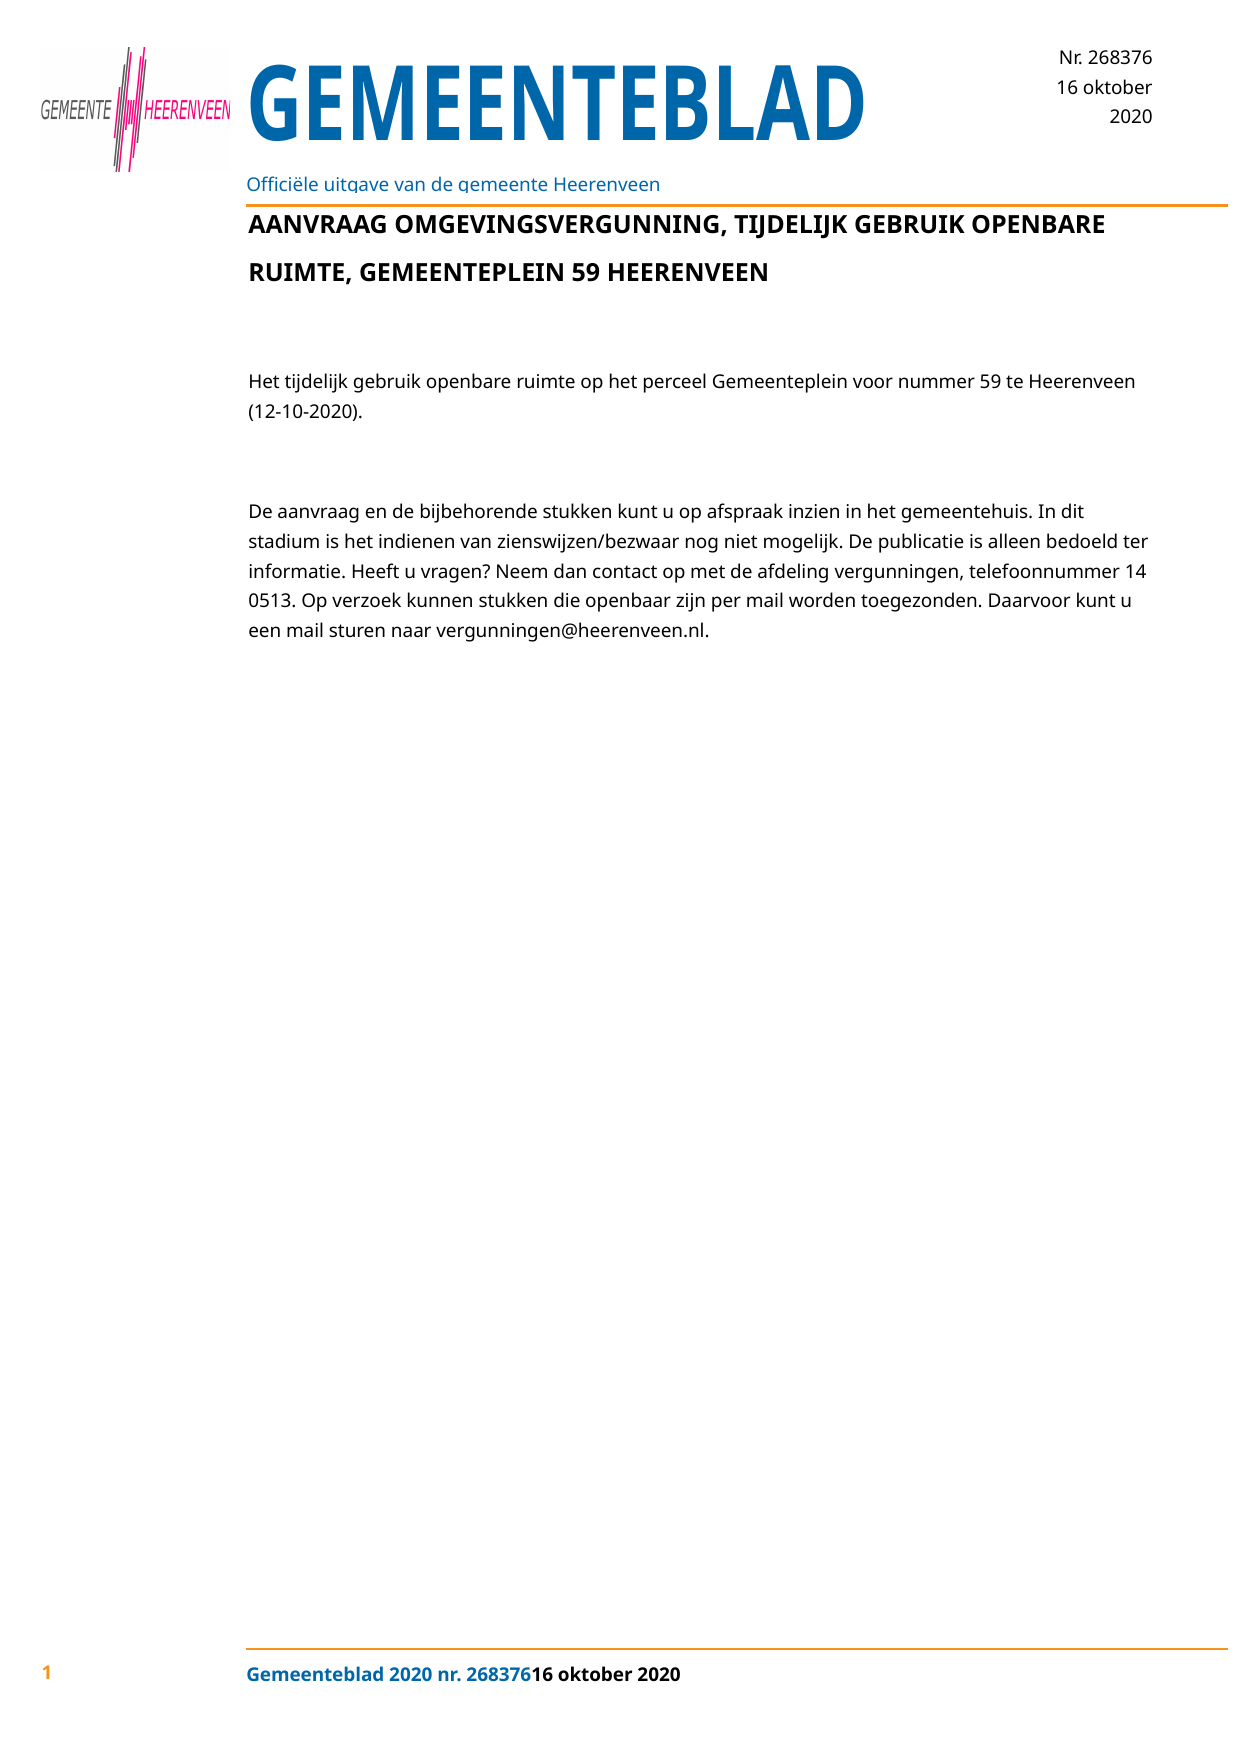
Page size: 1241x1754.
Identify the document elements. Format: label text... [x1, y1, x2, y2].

text AANVRAAG OMGEVINGSVERGUNNING, TIJDELIJK GEBRUIK OPENBARE RUIMTE, GEMEENTEPLEIN 59 HEERENVEEN [248, 207, 1152, 288]
text De aanvraag en de bijbehorende stukken kunt u op afspraak inzien in het gemeentehuis. In dit stadium is het indienen van zienswijzen/bezwaar nog niet mogelijk. De publicatie is alleen bedoeld ter informatie. Heeft u vragen? Neem dan contact op met de afdeling vergunningen, telefoonnummer 14 0513. Op verzoek kunnen stukken die openbaar zijn per mail worden toegezonden. Daarvoor kunt u een mail sturen naar vergunningen@heerenveen.nl. [248, 499, 1152, 643]
picture [41, 47, 231, 172]
text Het tijdelijk gebruik openbare ruimte op het perceel Gemeenteplein voor nummer 59 te Heerenveen (12-10-2020). [248, 368, 1152, 424]
